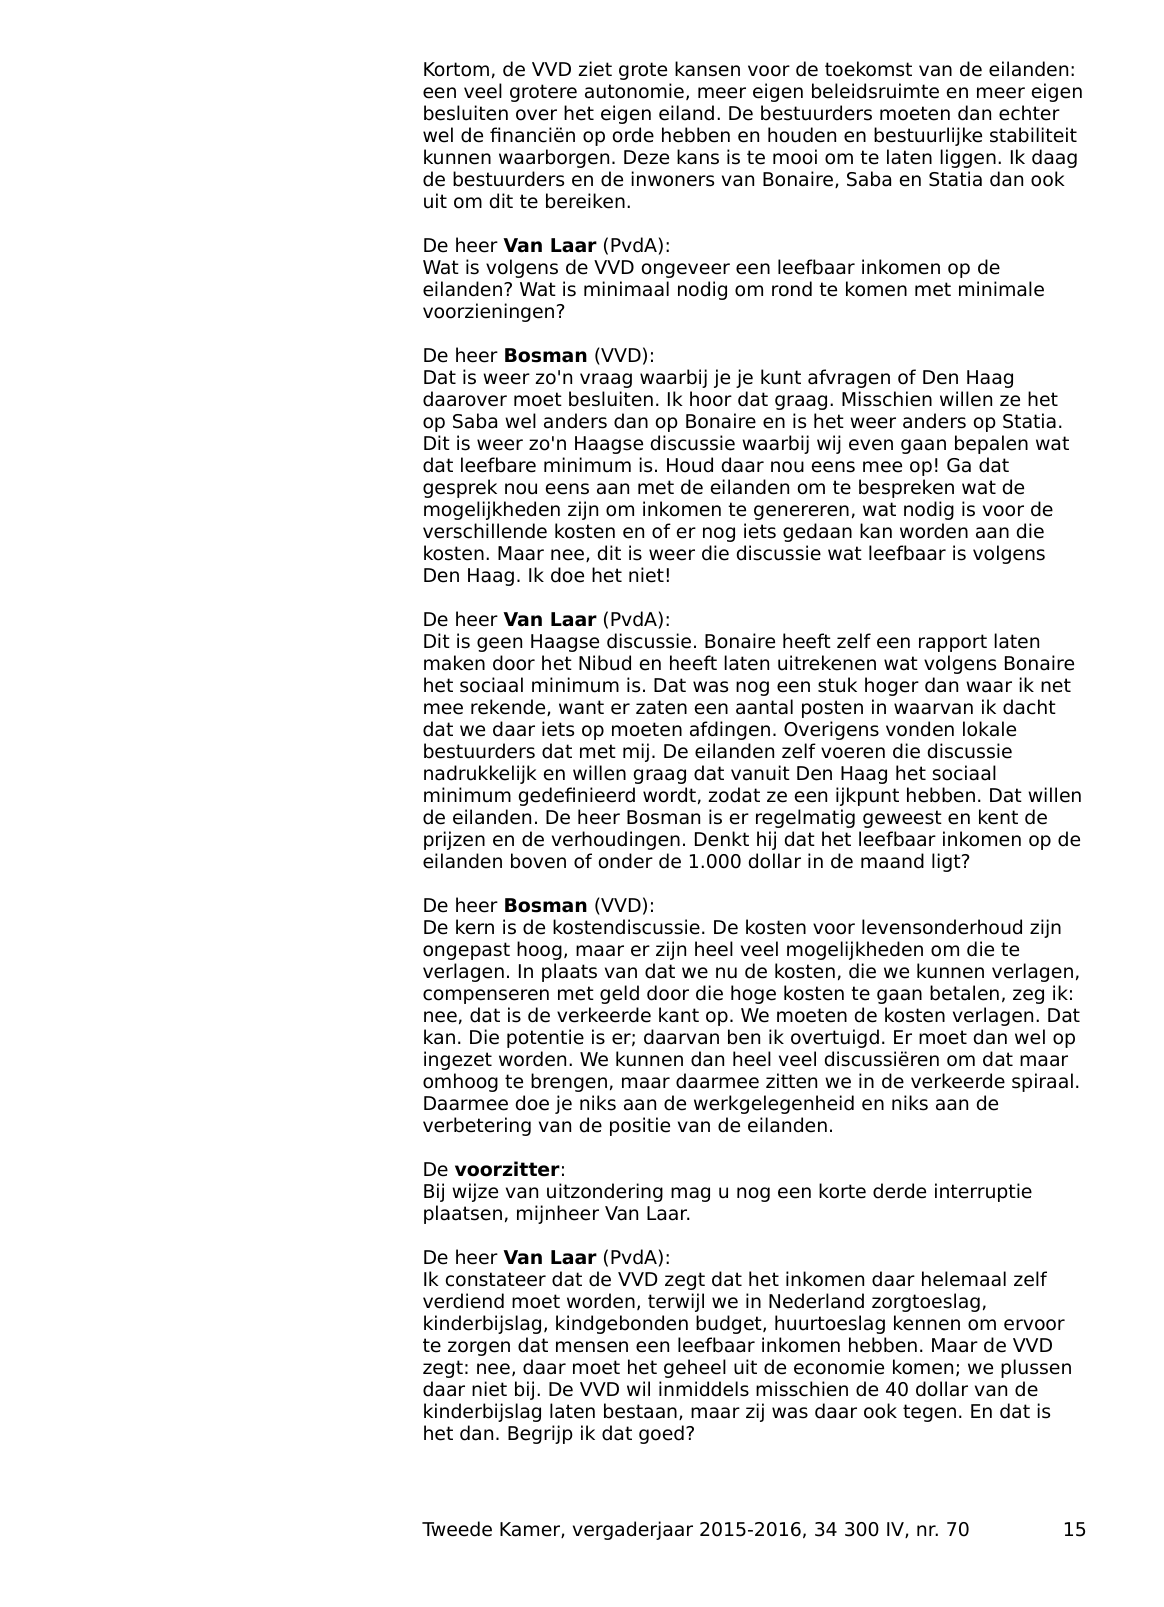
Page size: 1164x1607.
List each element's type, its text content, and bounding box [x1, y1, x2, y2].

text Kortom, de VVD ziet grote kansen voor de toekomst van de eilanden: een veel grotere autonomie, meer eigen beleidsruimte en meer eigen besluiten over het eigen eiland. De bestuurders moeten dan echter wel de financiën op orde hebben en houden en bestuurlijke stabiliteit kunnen waarborgen. Deze kans is te mooi om te laten liggen. Ik daag de bestuurders en de inwoners van Bonaire, Saba en Statia dan ook uit om dit te bereiken. [422, 59, 1087, 213]
text De heer Bosman (VVD): [422, 345, 1087, 367]
text Bij wijze van uitzondering mag u nog een korte derde interruptie plaatsen, mijnheer Van Laar. [422, 1181, 1087, 1225]
text Dit is geen Haagse discussie. Bonaire heeft zelf een rapport laten maken door het Nibud en heeft laten uitrekenen wat volgens Bonaire het sociaal minimum is. Dat was nog een stuk hoger dan waar ik net mee rekende, want er zaten een aantal posten in waarvan ik dacht dat we daar iets op moeten afdingen. Overigens vonden lokale bestuurders dat met mij. De eilanden zelf voeren die discussie nadrukkelijk en willen graag dat vanuit Den Haag het sociaal minimum gedefinieerd wordt, zodat ze een ijkpunt hebben. Dat willen de eilanden. De heer Bosman is er regelmatig geweest en kent de prijzen en de verhoudingen. Denkt hij dat het leefbaar inkomen op de eilanden boven of onder de 1.000 dollar in de maand ligt? [422, 631, 1087, 873]
text De heer Van Laar (PvdA): [422, 235, 1087, 257]
text De voorzitter: [422, 1159, 1087, 1181]
text Dat is weer zo'n vraag waarbij je je kunt afvragen of Den Haag daarover moet besluiten. Ik hoor dat graag. Misschien willen ze het op Saba wel anders dan op Bonaire en is het weer anders op Statia. Dit is weer zo'n Haagse discussie waarbij wij even gaan bepalen wat dat leefbare minimum is. Houd daar nou eens mee op! Ga dat gesprek nou eens aan met de eilanden om te bespreken wat de mogelijkheden zijn om inkomen te genereren, wat nodig is voor de verschillende kosten en of er nog iets gedaan kan worden aan die kosten. Maar nee, dit is weer die discussie wat leefbaar is volgens Den Haag. Ik doe het niet! [422, 367, 1087, 587]
text De heer Van Laar (PvdA): [422, 1247, 1087, 1269]
text Wat is volgens de VVD ongeveer een leefbaar inkomen op de eilanden? Wat is minimaal nodig om rond te komen met minimale voorzieningen? [422, 257, 1087, 323]
text Ik constateer dat de VVD zegt dat het inkomen daar helemaal zelf verdiend moet worden, terwijl we in Nederland zorgtoeslag, kinderbijslag, kindgebonden budget, huurtoeslag kennen om ervoor te zorgen dat mensen een leefbaar inkomen hebben. Maar de VVD zegt: nee, daar moet het geheel uit de economie komen; we plussen daar niet bij. De VVD wil inmiddels misschien de 40 dollar van de kinderbijslag laten bestaan, maar zij was daar ook tegen. En dat is het dan. Begrijp ik dat goed? [422, 1269, 1087, 1445]
text De heer Van Laar (PvdA): [422, 609, 1087, 631]
text De kern is de kostendiscussie. De kosten voor levensonderhoud zijn ongepast hoog, maar er zijn heel veel mogelijkheden om die te verlagen. In plaats van dat we nu de kosten, die we kunnen verlagen, compenseren met geld door die hoge kosten te gaan betalen, zeg ik: nee, dat is de verkeerde kant op. We moeten de kosten verlagen. Dat kan. Die potentie is er; daarvan ben ik overtuigd. Er moet dan wel op ingezet worden. We kunnen dan heel veel discussiëren om dat maar omhoog te brengen, maar daarmee zitten we in de verkeerde spiraal. Daarmee doe je niks aan de werkgelegenheid en niks aan de verbetering van de positie van de eilanden. [422, 917, 1087, 1137]
text De heer Bosman (VVD): [422, 895, 1087, 917]
